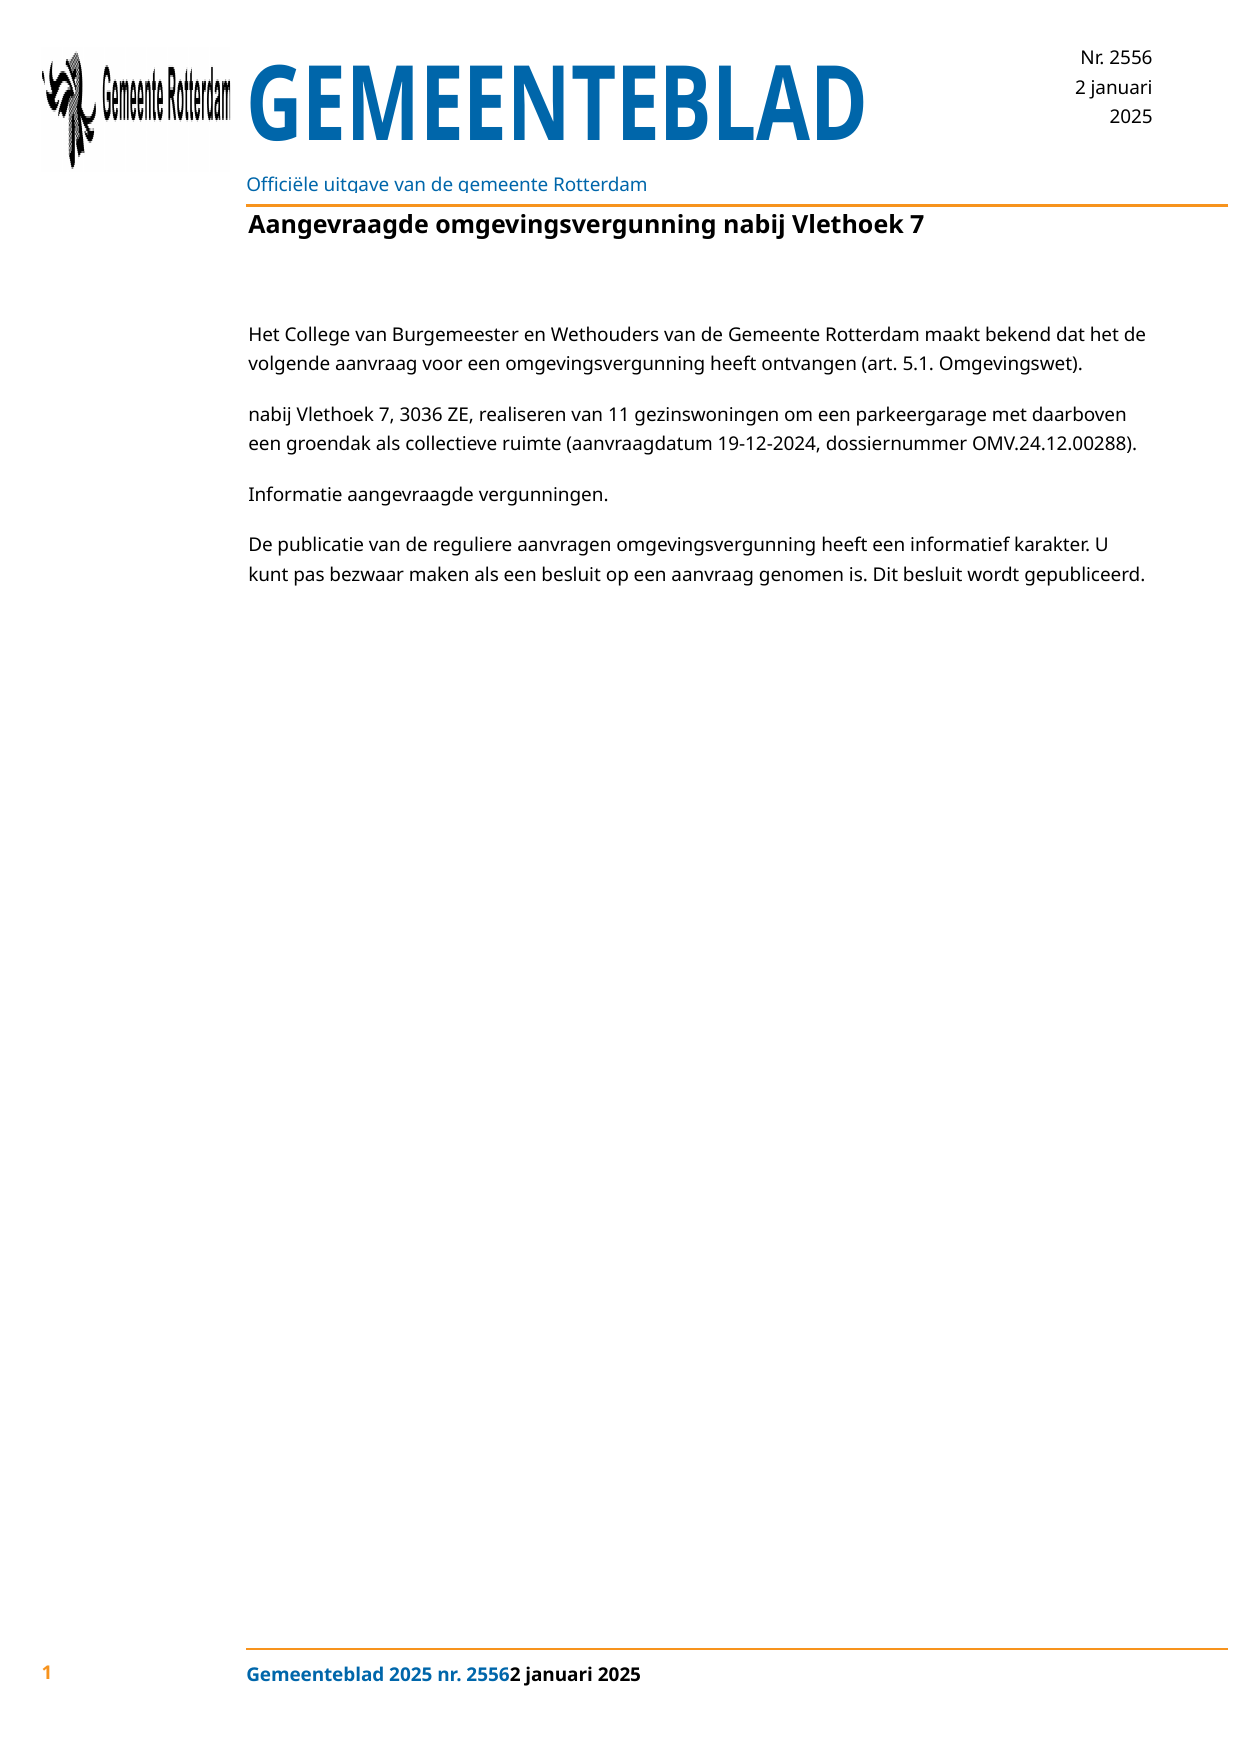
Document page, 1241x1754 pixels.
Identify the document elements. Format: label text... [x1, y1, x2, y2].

picture [41, 47, 231, 172]
text Aangevraagde omgevingsvergunning nabij Vlethoek 7 [248, 207, 1152, 241]
text Informatie aangevraagde vergunningen. [248, 481, 1152, 506]
text Het College van Burgemeester en Wethouders van de Gemeente Rotterdam maakt bekend dat het de volgende aanvraag voor een omgevingsvergunning heeft ontvangen (art. 5.1. Omgevingswet). [248, 321, 1152, 376]
text De publicatie van de reguliere aanvragen omgevingsvergunning heeft een informatief karakter. U kunt pas bezwaar maken als een besluit op een aanvraag genomen is. Dit besluit wordt gepubliceerd. [248, 531, 1152, 586]
text nabij Vlethoek 7, 3036 ZE, realiseren van 11 gezinswoningen om een parkeergarage met daarboven een groendak als collectieve ruimte (aanvraagdatum 19-12-2024, dossiernummer OMV.24.12.00288). [248, 401, 1152, 456]
